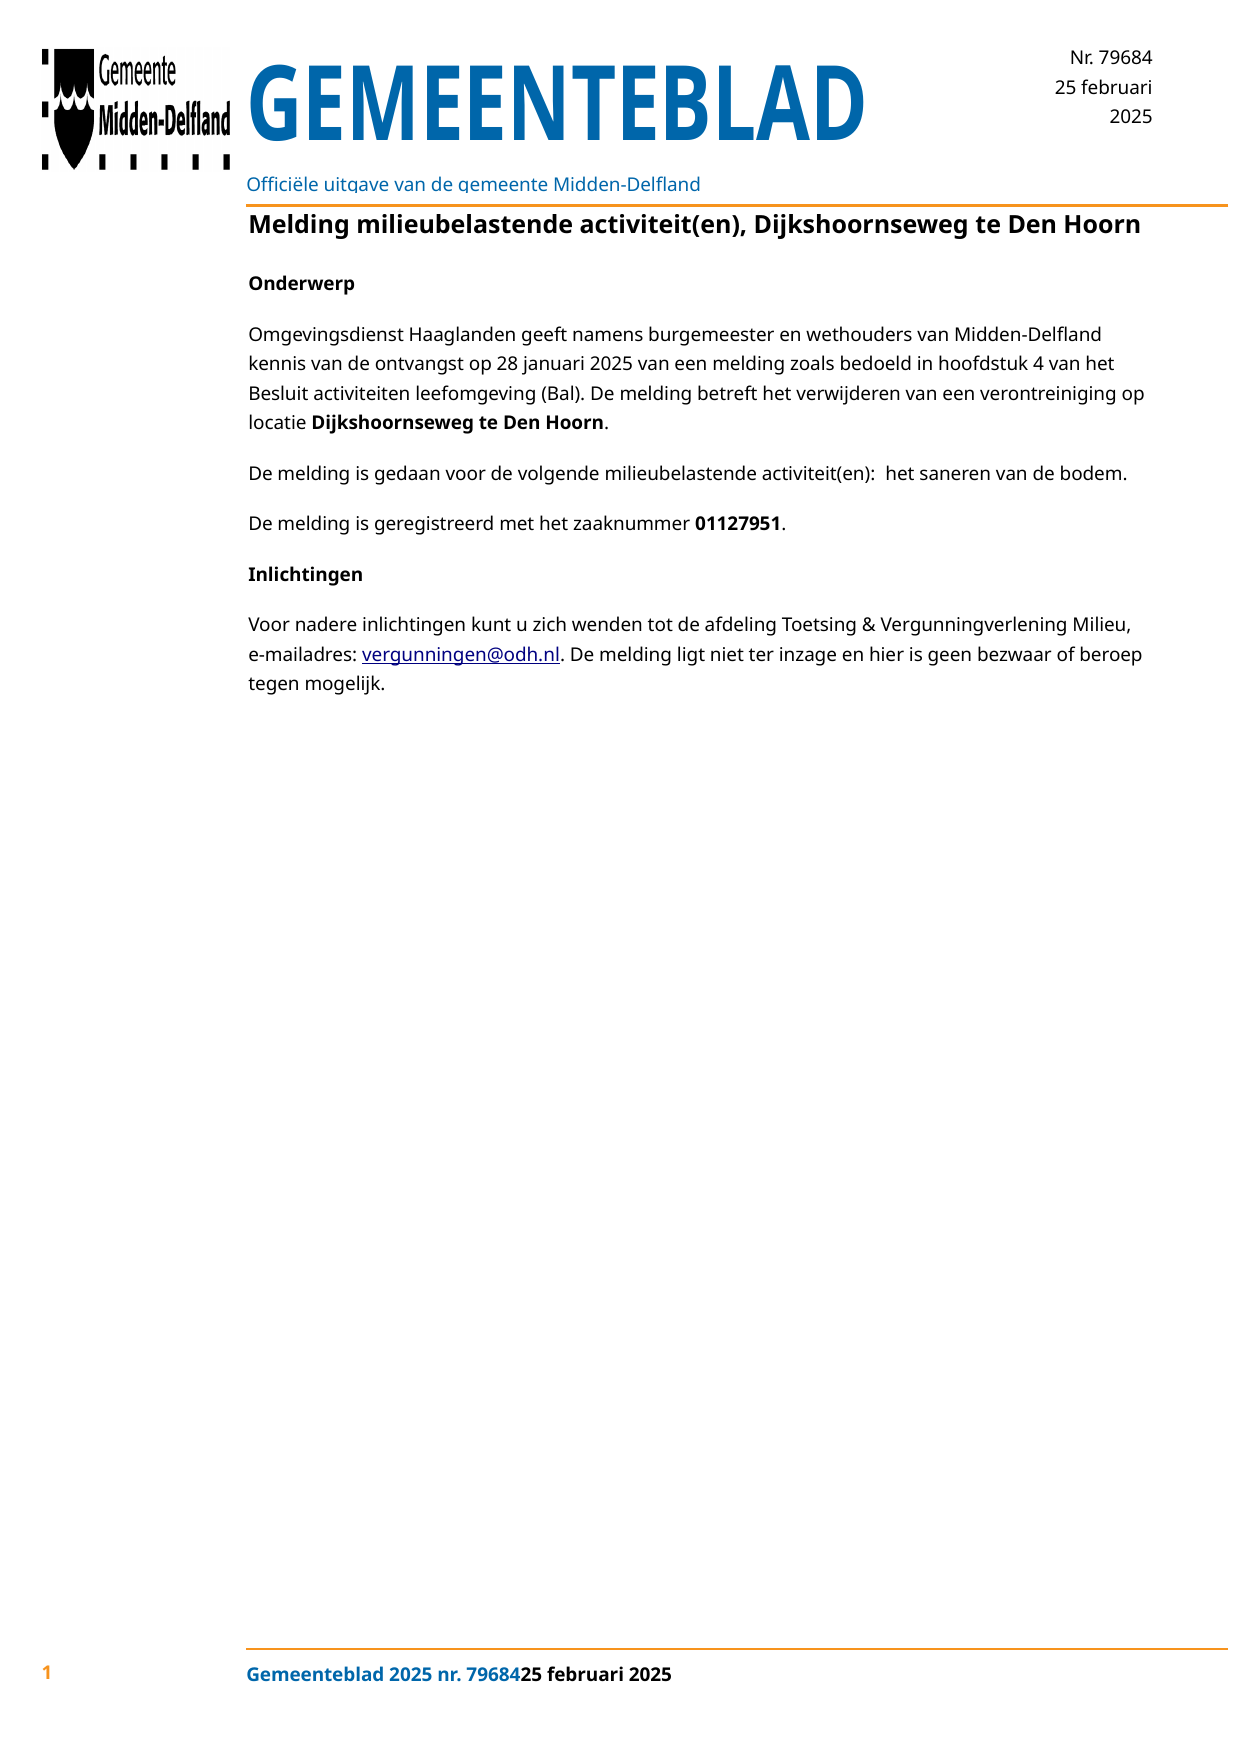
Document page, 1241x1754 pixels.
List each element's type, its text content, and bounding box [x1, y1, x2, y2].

text De melding is gedaan voor de volgende milieubelastende activiteit(en): het saneren van de bodem. [248, 460, 1152, 486]
text Onderwerp [248, 270, 1152, 296]
text Melding milieubelastende activiteit(en), Dijkshoornseweg te Den Hoorn [248, 207, 1152, 241]
text Inlichtingen [248, 561, 1152, 586]
picture [41, 47, 231, 172]
text De melding is geregistreerd met het zaaknummer 01127951. [248, 510, 1152, 536]
text Voor nadere inlichtingen kunt u zich wenden tot de afdeling Toetsing & Vergunningverlening Milieu, e-mailadres: vergunningen@odh.nl. De melding ligt niet ter inzage en hier is geen bezwaar of beroep tegen mogelijk. [248, 611, 1152, 696]
text Omgevingsdienst Haaglanden geeft namens burgemeester en wethouders van Midden-Delfland kennis van de ontvangst op 28 januari 2025 van een melding zoals bedoeld in hoofdstuk 4 van het Besluit activiteiten leefomgeving (Bal). De melding betreft het verwijderen van een verontreiniging op locatie Dijkshoornseweg te Den Hoorn. [248, 321, 1152, 435]
